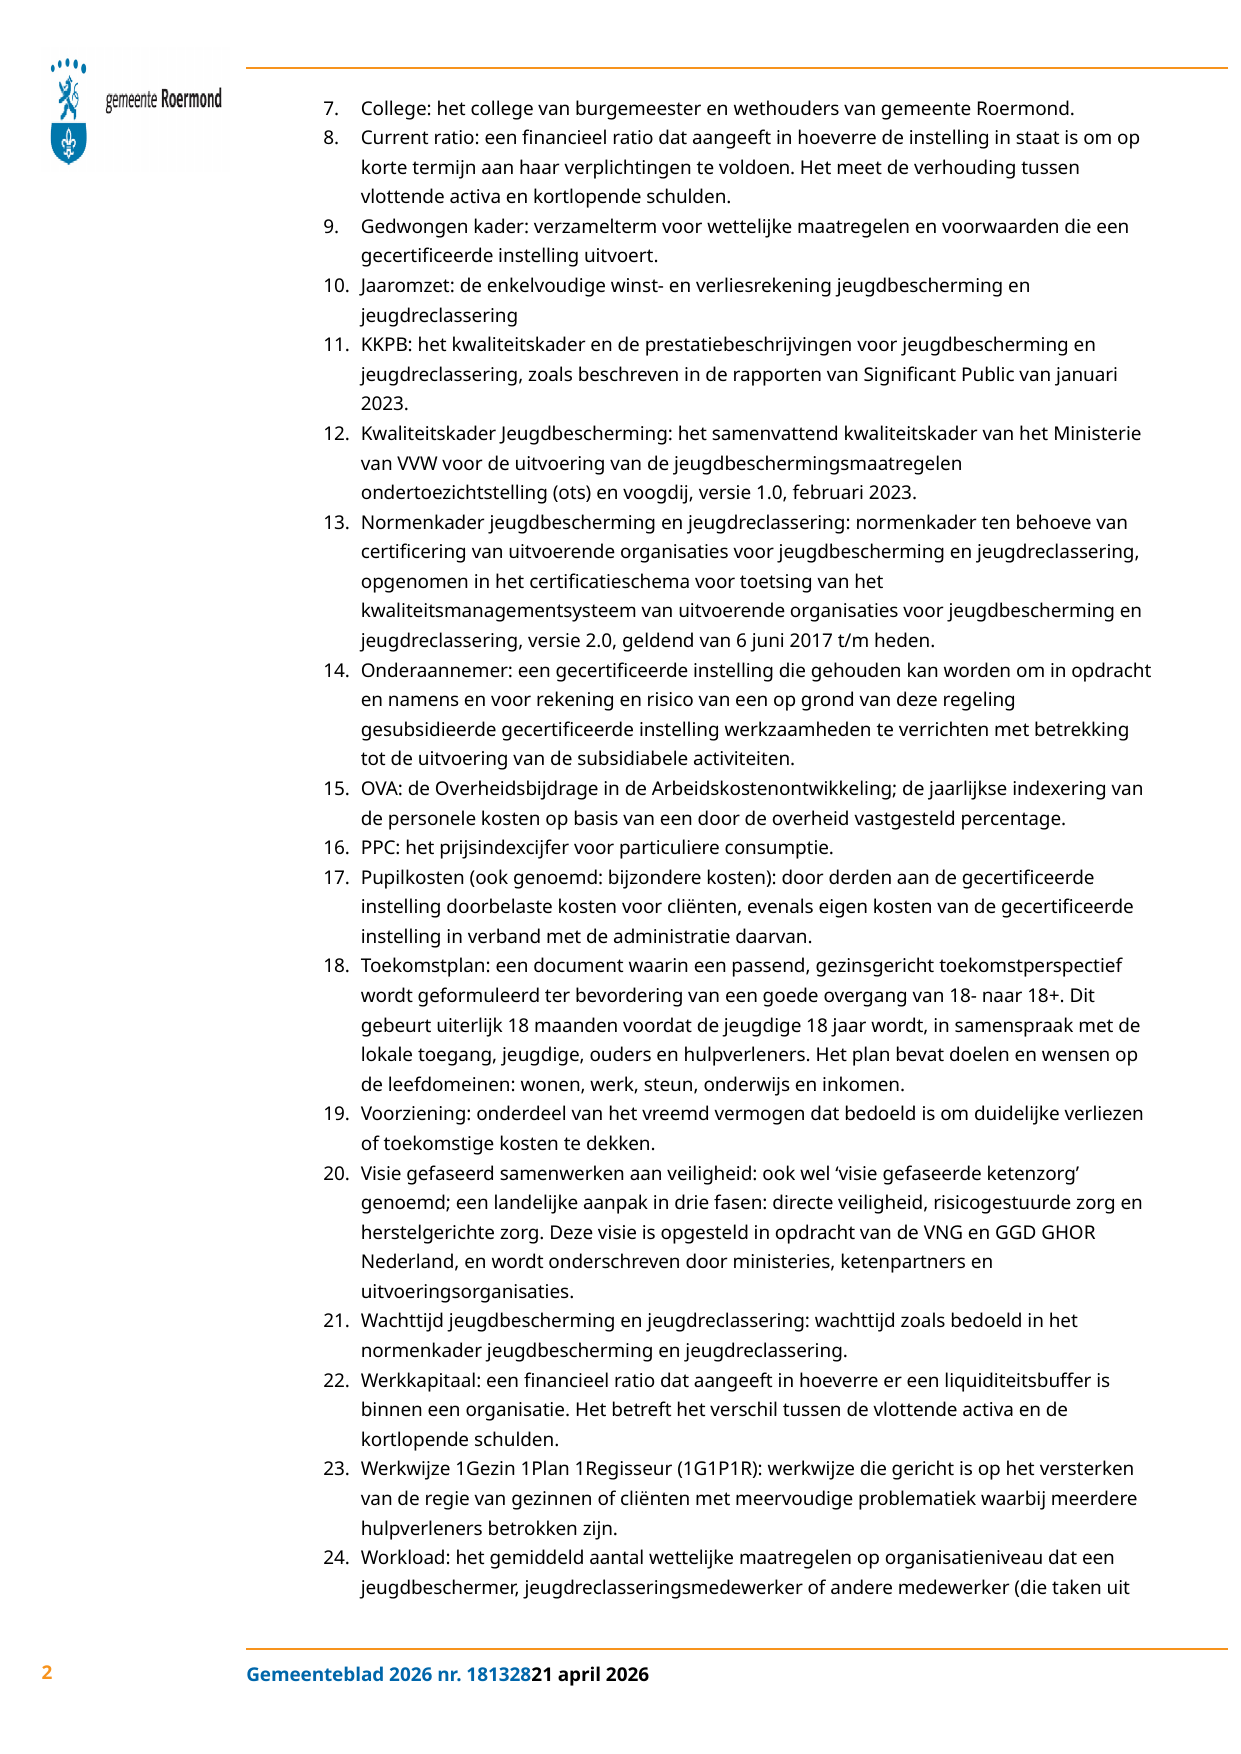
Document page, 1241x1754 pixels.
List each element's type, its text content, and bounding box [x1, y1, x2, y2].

list Werkkapitaal: een financieel ratio dat aangeeft in hoeverre er een liquiditeitsbuffer is binnen een organisatie. Het betreft het verschil tussen de vlottende activa en de kortlopende schulden. [323, 1367, 1152, 1452]
list Toekomstplan: een document waarin een passend, gezinsgericht toekomstperspectief wordt geformuleerd ter bevordering van een goede overgang van 18- naar 18+. Dit gebeurt uiterlijk 18 maanden voordat de jeugdige 18 jaar wordt, in samenspraak met de lokale toegang, jeugdige, ouders en hulpverleners. Het plan bevat doelen en wensen op de leefdomeinen: wonen, werk, steun, onderwijs en inkomen. [323, 953, 1152, 1097]
list OVA: de Overheidsbijdrage in de Arbeidskostenontwikkeling; de jaarlijkse indexering van de personele kosten op basis van een door de overheid vastgesteld percentage. [323, 775, 1152, 831]
list Jaaromzet: de enkelvoudige winst- en verliesrekening jeugdbescherming en jeugdreclassering [323, 272, 1152, 328]
list Wachttijd jeugdbescherming en jeugdreclassering: wachttijd zoals bedoeld in het normenkader jeugdbescherming en jeugdreclassering. [323, 1308, 1152, 1363]
list Pupilkosten (ook genoemd: bijzondere kosten): door derden aan de gecertificeerde instelling doorbelaste kosten voor cliënten, evenals eigen kosten van de gecertificeerde instelling in verband met de administratie daarvan. [323, 864, 1152, 949]
list Onderaannemer: een gecertificeerde instelling die gehouden kan worden om in opdracht en namens en voor rekening en risico van een op grond van deze regeling gesubsidieerde gecertificeerde instelling werkzaamheden te verrichten met betrekking tot de uitvoering van de subsidiabele activiteiten. [323, 657, 1152, 771]
list KKPB: het kwaliteitskader en de prestatiebeschrijvingen voor jeugdbescherming en jeugdreclassering, zoals beschreven in de rapporten van Significant Public van januari 2023. [323, 331, 1152, 416]
list Current ratio: een financieel ratio dat aangeeft in hoeverre de instelling in staat is om op korte termijn aan haar verplichtingen te voldoen. Het meet de verhouding tussen vlottende activa en kortlopende schulden. [323, 124, 1152, 209]
list Visie gefaseerd samenwerken aan veiligheid: ook wel ‘visie gefaseerde ketenzorg’ genoemd; een landelijke aanpak in drie fasen: directe veiligheid, risicogestuurde zorg en herstelgerichte zorg. Deze visie is opgesteld in opdracht van de VNG en GGD GHOR Nederland, en wordt onderschreven door ministeries, ketenpartners en uitvoeringsorganisaties. [323, 1160, 1152, 1304]
list Gedwongen kader: verzamelterm voor wettelijke maatregelen en voorwaarden die een gecertificeerde instelling uitvoert. [323, 213, 1152, 268]
list College: het college van burgemeester en wethouders van gemeente Roermond. [323, 95, 1152, 121]
list Werkwijze 1Gezin 1Plan 1Regisseur (1G1P1R): werkwijze die gericht is op het versterken van de regie van gezinnen of cliënten met meervoudige problematiek waarbij meerdere hulpverleners betrokken zijn. [323, 1456, 1152, 1541]
picture [41, 47, 231, 172]
list Normenkader jeugdbescherming en jeugdreclassering: normenkader ten behoeve van certificering van uitvoerende organisaties voor jeugdbescherming en jeugdreclassering, opgenomen in het certificatieschema voor toetsing van het kwaliteitsmanagementsysteem van uitvoerende organisaties voor jeugdbescherming en jeugdreclassering, versie 2.0, geldend van 6 juni 2017 t/m heden. [323, 509, 1152, 653]
list Voorziening: onderdeel van het vreemd vermogen dat bedoeld is om duidelijke verliezen of toekomstige kosten te dekken. [323, 1101, 1152, 1156]
list PPC: het prijsindexcijfer voor particuliere consumptie. [323, 834, 1152, 860]
list Kwaliteitskader Jeugdbescherming: het samenvattend kwaliteitskader van het Ministerie van VVW voor de uitvoering van de jeugdbeschermingsmaatregelen ondertoezichtstelling (ots) en voogdij, versie 1.0, februari 2023. [323, 420, 1152, 505]
list Workload: het gemiddeld aantal wettelijke maatregelen op organisatieniveau dat een jeugdbeschermer, jeugdreclasseringsmedewerker of andere medewerker (die taken uit [323, 1544, 1152, 1600]
